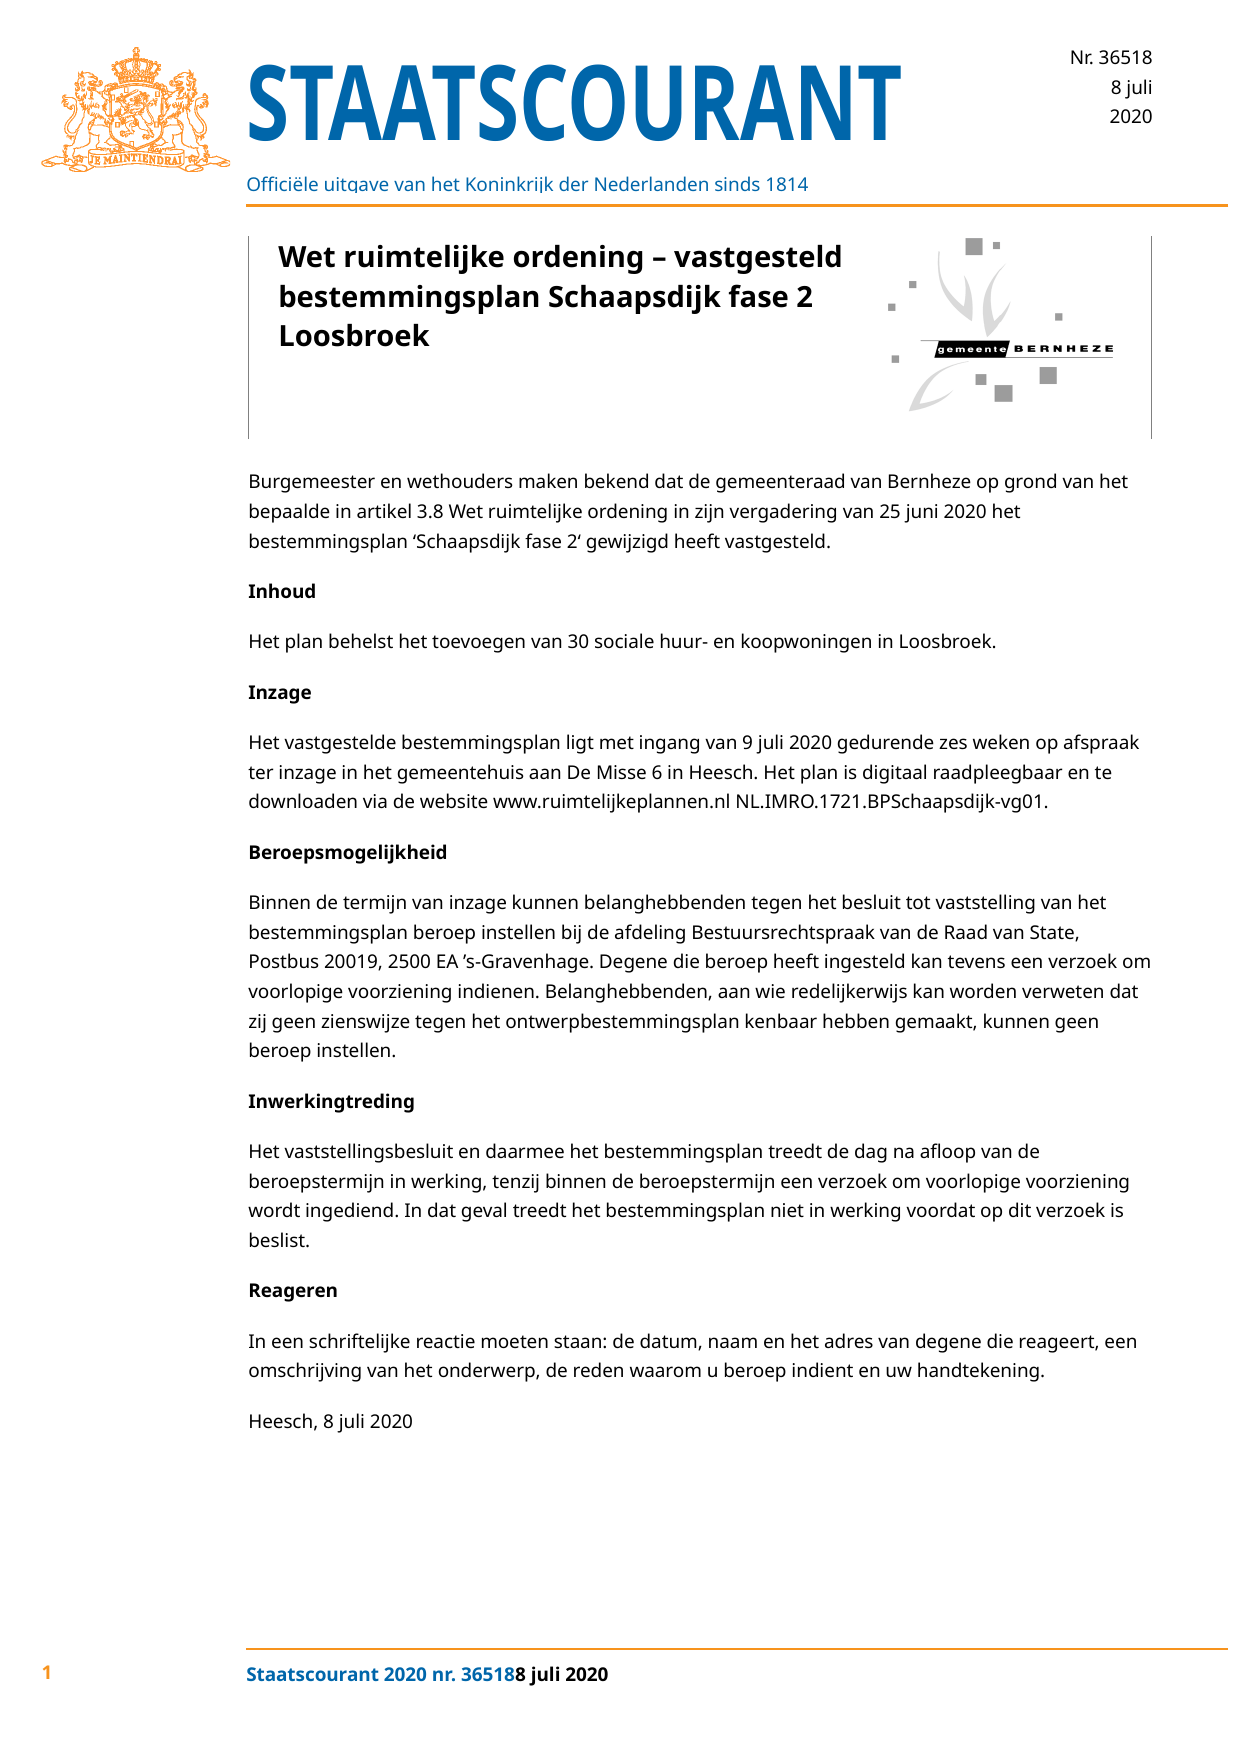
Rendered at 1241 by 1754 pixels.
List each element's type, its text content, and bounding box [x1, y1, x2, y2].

table_header Wet ruimtelijke ordening – vastgesteld bestemmingsplan Schaapsdijk fase 2 Loosbroek [249, 236, 850, 439]
text Inzage [248, 679, 1152, 705]
text Inhoud [248, 578, 1152, 604]
text Reageren [248, 1277, 1152, 1303]
table_header [850, 414, 1151, 439]
text In een schriftelijke reactie moeten staan: de datum, naam en het adres van degene die reageert, een omschrijving van het onderwerp, de reden waarom u beroep indient en uw handtekening. [248, 1328, 1152, 1383]
text Inwerkingtreding [248, 1088, 1152, 1113]
picture [41, 47, 231, 172]
picture [886, 236, 1115, 414]
text Het vaststellingsbesluit en daarmee het bestemmingsplan treedt de dag na afloop van de beroepstermijn in werking, tenzij binnen de beroepstermijn een verzoek om voorlopige voorziening wordt ingediend. In dat geval treedt het bestemmingsplan niet in werking voordat op dit verzoek is beslist. [248, 1138, 1152, 1253]
text Beroepsmogelijkheid [248, 839, 1152, 865]
text Heesch, 8 juli 2020 [248, 1408, 1152, 1433]
text Het vastgestelde bestemmingsplan ligt met ingang van 9 juli 2020 gedurende zes weken op afspraak ter inzage in het gemeentehuis aan De Misse 6 in Heesch. Het plan is digitaal raadpleegbaar en te downloaden via de website www.ruimtelijkeplannen.nl NL.IMRO.1721.BPSchaapsdijk-vg01. [248, 729, 1152, 814]
text Burgemeester en wethouders maken bekend dat de gemeenteraad van Bernheze op grond van het bepaalde in artikel 3.8 Wet ruimtelijke ordening in zijn vergadering van 25 juni 2020 het bestemmingsplan ‘Schaapsdijk fase 2‘ gewijzigd heeft vastgesteld. [248, 469, 1152, 553]
text Het plan behelst het toevoegen van 30 sociale huur- en koopwoningen in Loosbroek. [248, 629, 1152, 654]
text Binnen de termijn van inzage kunnen belanghebbenden tegen het besluit tot vaststelling van het bestemmingsplan beroep instellen bij de afdeling Bestuursrechtspraak van de Raad van State, Postbus 20019, 2500 EA ’s-Gravenhage. Degene die beroep heeft ingesteld kan tevens een verzoek om voorlopige voorziening indienen. Belanghebbenden, aan wie redelijkerwijs kan worden verweten dat zij geen zienswijze tegen het ontwerpbestemmingsplan kenbaar hebben gemaakt, kunnen geen beroep instellen. [248, 889, 1152, 1063]
table_header [1115, 236, 1151, 413]
table_header [850, 236, 886, 413]
